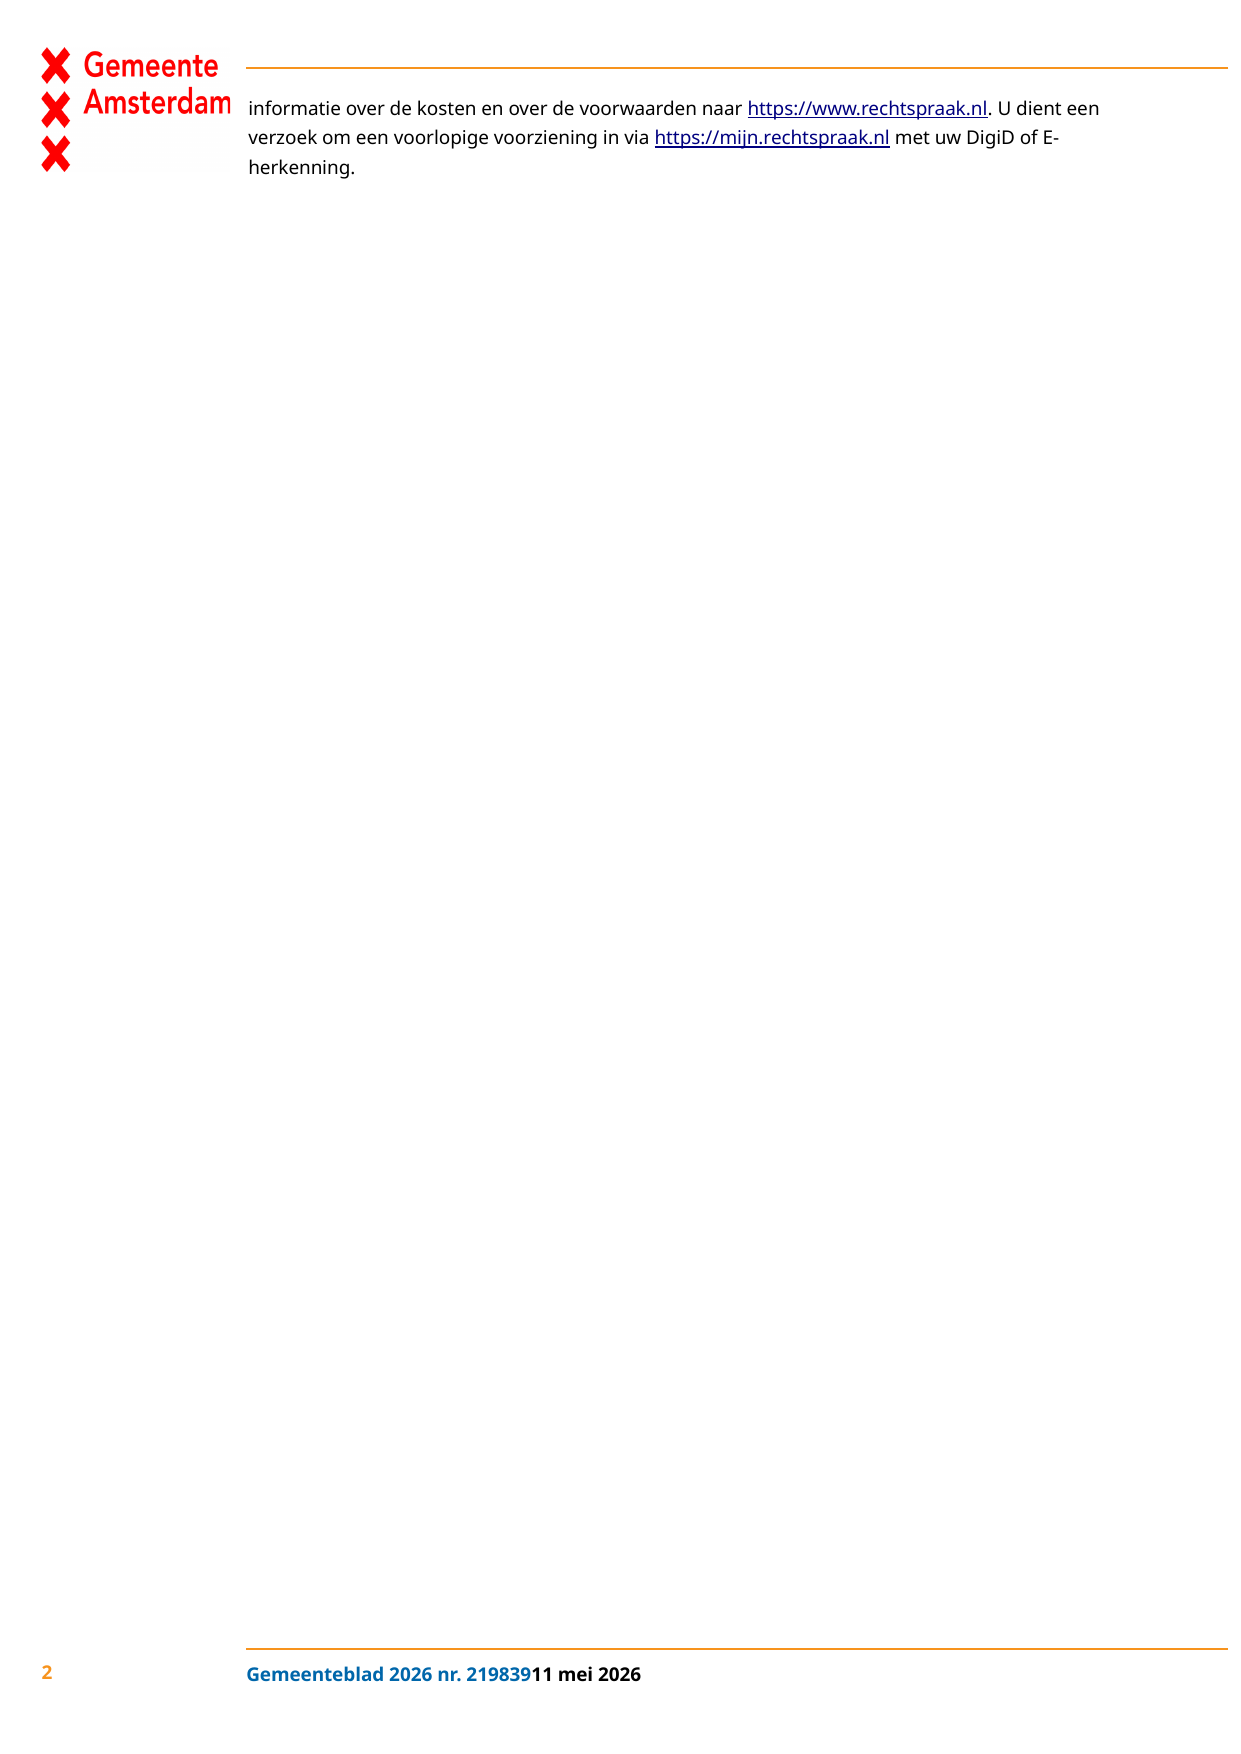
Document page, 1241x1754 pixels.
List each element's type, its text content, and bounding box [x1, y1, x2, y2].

picture [41, 47, 231, 172]
text informatie over de kosten en over de voorwaarden naar https://www.rechtspraak.nl. U dient een verzoek om een voorlopige voorziening in via https://mijn.rechtspraak.nl met uw DigiD of E-herkenning. [248, 95, 1152, 180]
